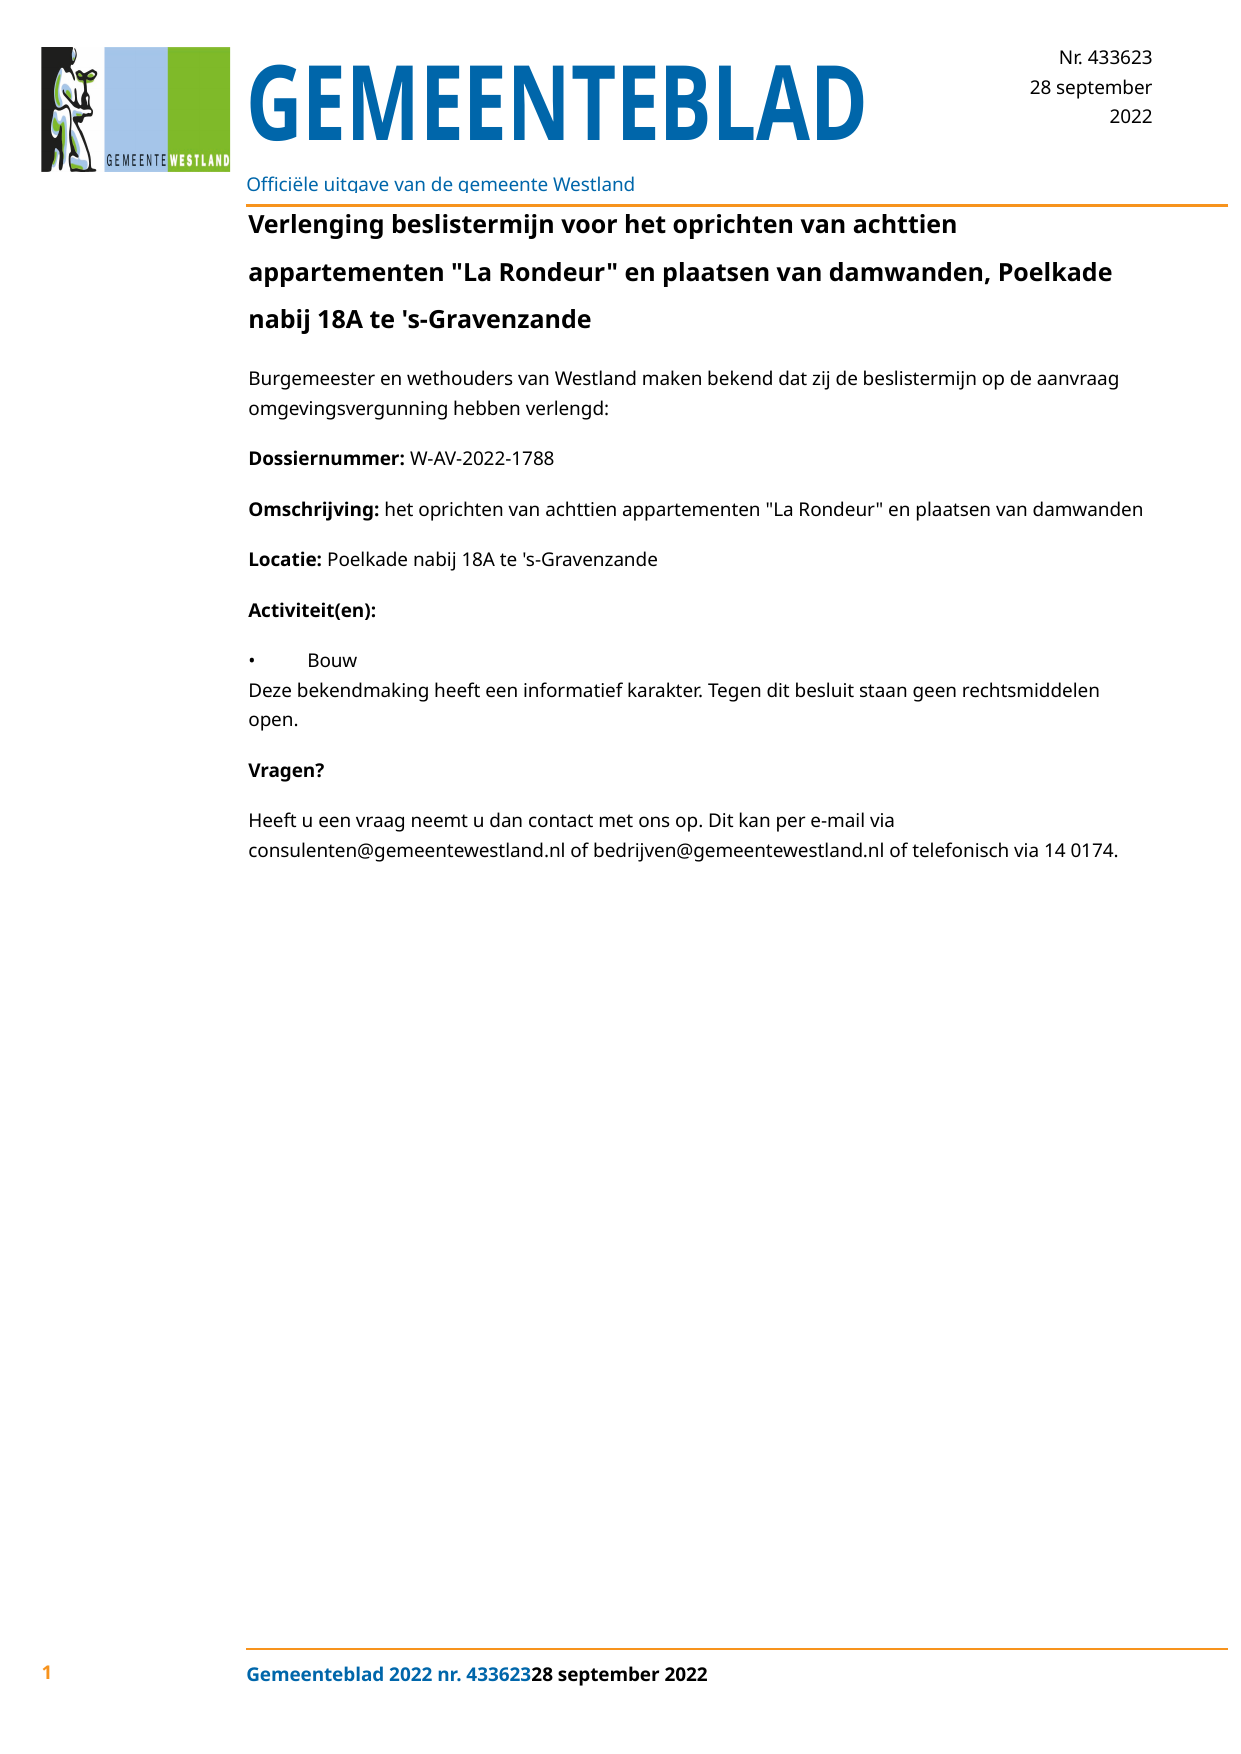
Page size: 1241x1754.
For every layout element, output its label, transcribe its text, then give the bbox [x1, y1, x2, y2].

list Bouw [248, 647, 1152, 673]
text Burgemeester en wethouders van Westland maken bekend dat zij de beslistermijn op de aanvraag omgevingsvergunning hebben verlengd: [248, 366, 1152, 421]
picture [41, 47, 231, 172]
text Locatie: Poelkade nabij 18A te 's-Gravenzande [248, 546, 1152, 572]
text Dossiernummer: W-AV-2022-1788 [248, 446, 1152, 471]
text Omschrijving: het oprichten van achttien appartementen "La Rondeur" en plaatsen van damwanden [248, 496, 1152, 522]
text Activiteit(en): [248, 597, 1152, 622]
text Vragen? [248, 757, 1152, 782]
text Deze bekendmaking heeft een informatief karakter. Tegen dit besluit staan geen rechtsmiddelen open. [248, 677, 1152, 732]
text Heeft u een vraag neemt u dan contact met ons op. Dit kan per e-mail via consulenten@gemeentewestland.nl of bedrijven@gemeentewestland.nl of telefonisch via 14 0174. [248, 807, 1152, 862]
text Verlenging beslistermijn voor het oprichten van achttien appartementen "La Rondeur" en plaatsen van damwanden, Poelkade nabij 18A te 's-Gravenzande [248, 207, 1152, 336]
